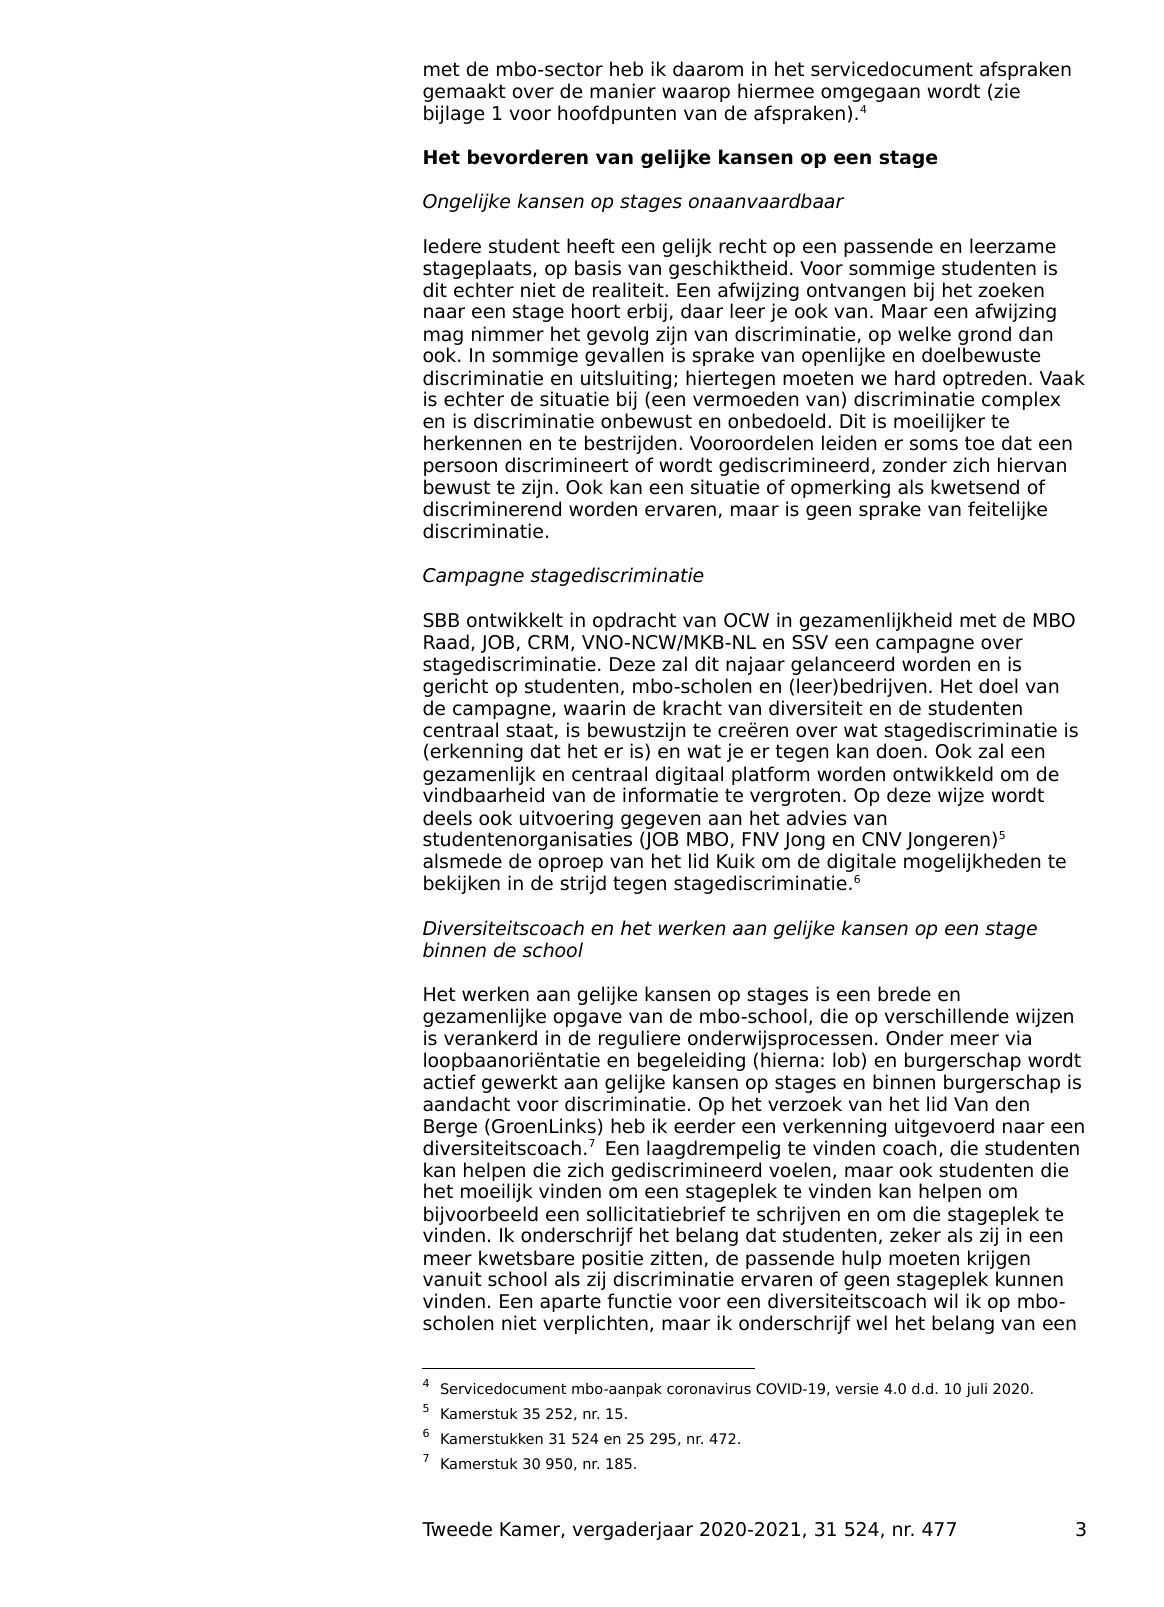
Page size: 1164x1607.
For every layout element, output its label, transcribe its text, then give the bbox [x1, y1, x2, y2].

subtitle Ongelijke kansen op stages onaanvaardbaar [422, 191, 1087, 213]
text SBB ontwikkelt in opdracht van OCW in gezamenlijkheid met de MBO Raad, JOB, CRM, VNO-NCW/MKB-NL en SSV een campagne over stagediscriminatie. Deze zal dit najaar gelanceerd worden en is gericht op studenten, mbo-scholen en (leer)bedrijven. Het doel van de campagne, waarin de kracht van diversiteit en de studenten centraal staat, is bewustzijn te creëren over wat stagediscriminatie is (erkenning dat het er is) en wat je er tegen kan doen. Ook zal een gezamenlijk en centraal digitaal platform worden ontwikkeld om de vindbaarheid van de informatie te vergroten. Op deze wijze wordt deels ook uitvoering gegeven aan het advies van studentenorganisaties (JOB MBO, FNV Jong en CNV Jongeren) alsmede de oproep van het lid Kuik om de digitale mogelijkheden te bekijken in de strijd tegen stagediscriminatie. [422, 609, 1087, 895]
text Servicedocument mbo-aanpak coronavirus COVID-19, versie 4.0 d.d. 10 juli 2020. [422, 1377, 1087, 1399]
text Kamerstuk 35 252, nr. 15. [422, 1402, 1087, 1424]
subtitle Diversiteitscoach en het werken aan gelijke kansen op een stage binnen de school [422, 917, 1087, 961]
subtitle Campagne stagediscriminatie [422, 565, 1087, 587]
subtitle Het bevorderen van gelijke kansen op een stage [422, 147, 1087, 169]
text Iedere student heeft een gelijk recht op een passende en leerzame stageplaats, op basis van geschiktheid. Voor sommige studenten is dit echter niet de realiteit. Een afwijzing ontvangen bij het zoeken naar een stage hoort erbij, daar leer je ook van. Maar een afwijzing mag nimmer het gevolg zijn van discriminatie, op welke grond dan ook. In sommige gevallen is sprake van openlijke en doelbewuste discriminatie en uitsluiting; hiertegen moeten we hard optreden. Vaak is echter de situatie bij (een vermoeden van) discriminatie complex en is discriminatie onbewust en onbedoeld. Dit is moeilijker te herkennen en te bestrijden. Vooroordelen leiden er soms toe dat een persoon discrimineert of wordt gediscrimineerd, zonder zich hiervan bewust te zijn. Ook kan een situatie of opmerking als kwetsend of discriminerend worden ervaren, maar is geen sprake van feitelijke discriminatie. [422, 236, 1087, 543]
text Kamerstuk 30 950, nr. 185. [422, 1452, 1087, 1474]
text met de mbo-sector heb ik daarom in het servicedocument afspraken gemaakt over de manier waarop hiermee omgegaan wordt (zie bijlage 1 voor hoofdpunten van de afspraken). [422, 59, 1087, 125]
text Het werken aan gelijke kansen op stages is een brede en gezamenlijke opgave van de mbo-school, die op verschillende wijzen is verankerd in de reguliere onderwijsprocessen. Onder meer via loopbaanoriëntatie en begeleiding (hierna: lob) en burgerschap wordt actief gewerkt aan gelijke kansen op stages en binnen burgerschap is aandacht voor discriminatie. Op het verzoek van het lid Van den Berge (GroenLinks) heb ik eerder een verkenning uitgevoerd naar een diversiteitscoach. Een laagdrempelig te vinden coach, die studenten kan helpen die zich gediscrimineerd voelen, maar ook studenten die het moeilijk vinden om een stageplek te vinden kan helpen om bijvoorbeeld een sollicitatiebrief te schrijven en om die stageplek te vinden. Ik onderschrijf het belang dat studenten, zeker als zij in een meer kwetsbare positie zitten, de passende hulp moeten krijgen vanuit school als zij discriminatie ervaren of geen stageplek kunnen vinden. Een aparte functie voor een diversiteitscoach wil ik op mbo-scholen niet verplichten, maar ik onderschrijf wel het belang van een [422, 984, 1087, 1335]
text Kamerstukken 31 524 en 25 295, nr. 472. [422, 1427, 1087, 1449]
